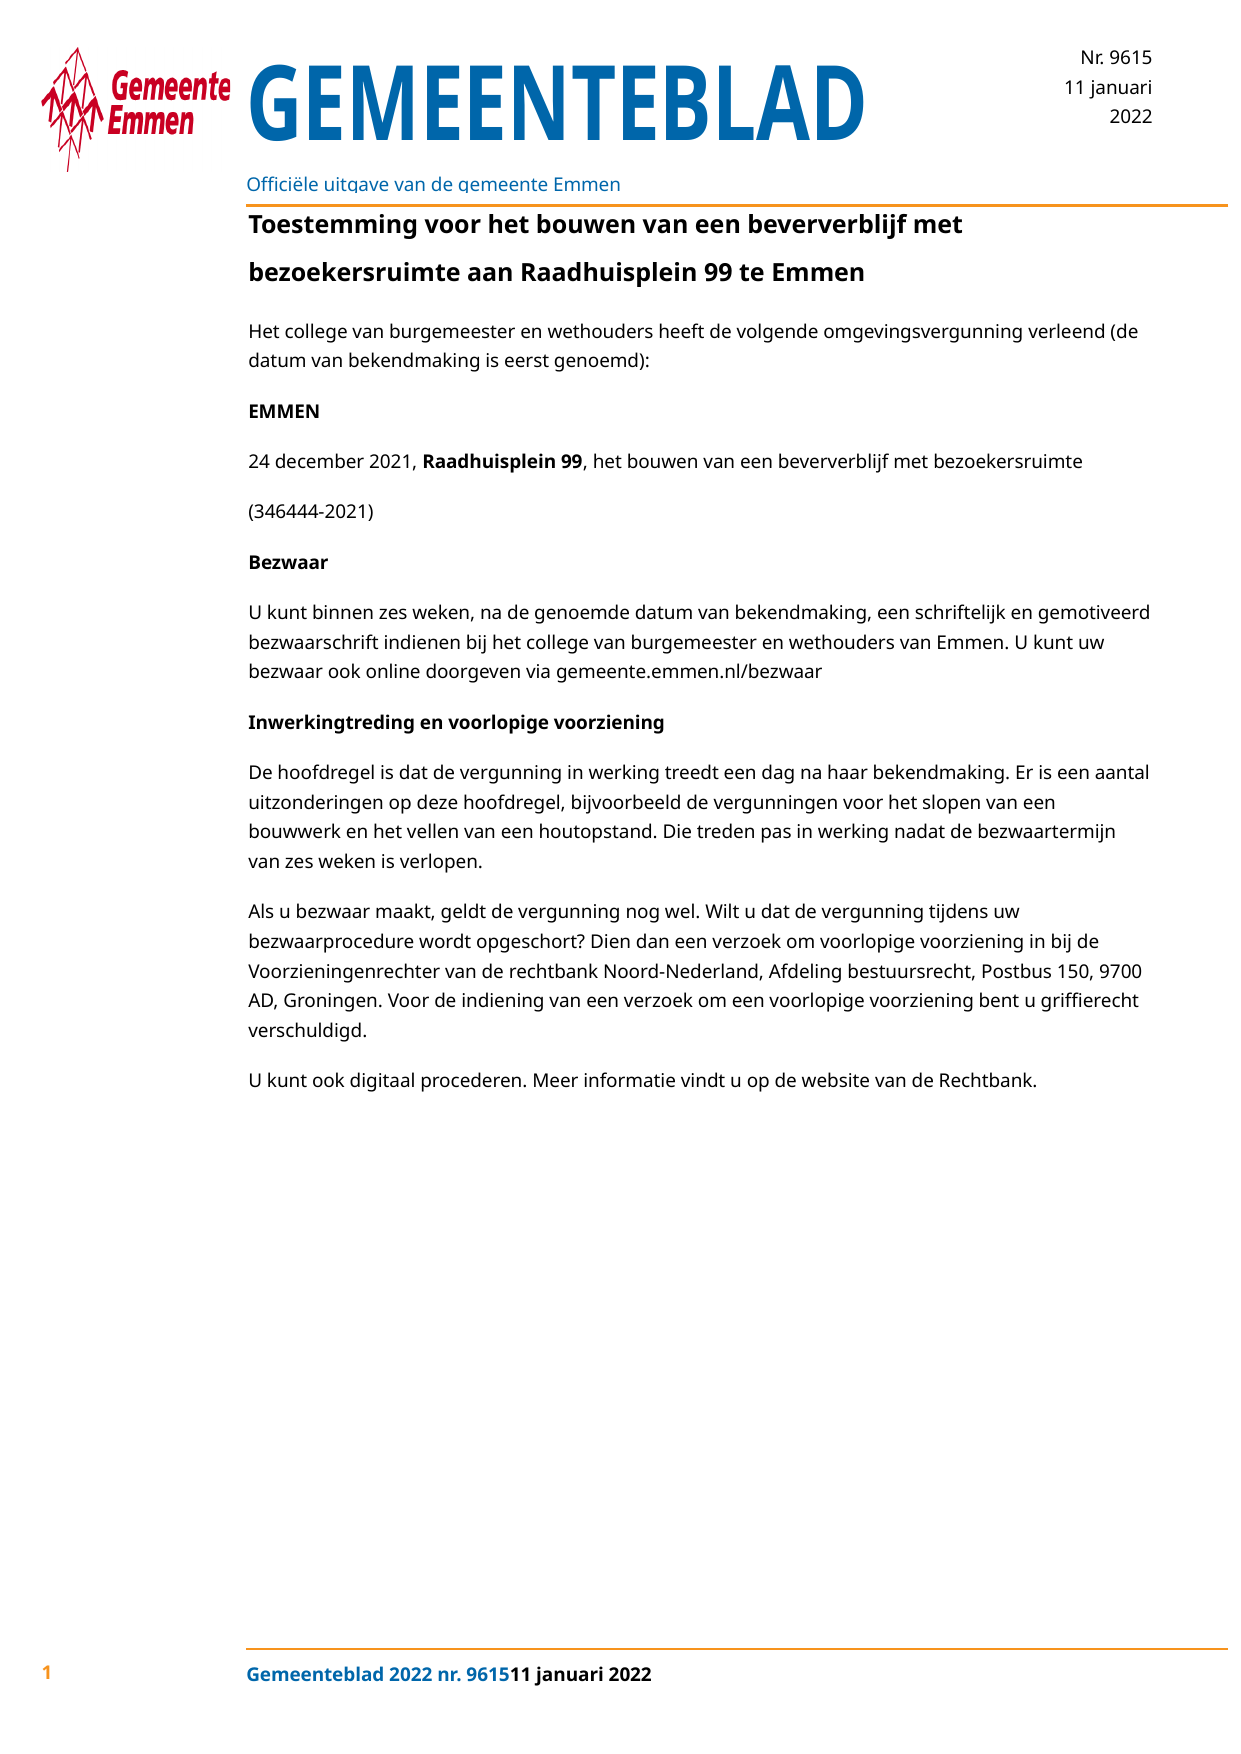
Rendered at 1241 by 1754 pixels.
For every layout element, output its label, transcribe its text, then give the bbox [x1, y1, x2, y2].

text Inwerkingtreding en voorlopige voorziening [248, 709, 1152, 735]
text De hoofdregel is dat de vergunning in werking treedt een dag na haar bekendmaking. Er is een aantal uitzonderingen op deze hoofdregel, bijvoorbeeld de vergunningen voor het slopen van een bouwwerk en het vellen van een houtopstand. Die treden pas in werking nadat de bezwaartermijn van zes weken is verlopen. [248, 759, 1152, 874]
text (346444-2021) [248, 499, 1152, 524]
text U kunt ook digitaal procederen. Meer informatie vindt u op de website van de Rechtbank. [248, 1067, 1152, 1093]
text Toestemming voor het bouwen van een beververblijf met bezoekersruimte aan Raadhuisplein 99 te Emmen [248, 207, 1152, 288]
text Het college van burgemeester en wethouders heeft de volgende omgevingsvergunning verleend (de datum van bekendmaking is eerst genoemd): [248, 318, 1152, 373]
picture [41, 47, 231, 172]
text Als u bezwaar maakt, geldt de vergunning nog wel. Wilt u dat de vergunning tijdens uw bezwaarprocedure wordt opgeschort? Dien dan een verzoek om voorlopige voorziening in bij de Voorzieningenrechter van de rechtbank Noord-Nederland, Afdeling bestuursrecht, Postbus 150, 9700 AD, Groningen. Voor de indiening van een verzoek om een voorlopige voorziening bent u griffierecht verschuldigd. [248, 899, 1152, 1043]
text 24 december 2021, Raadhuisplein 99, het bouwen van een beververblijf met bezoekersruimte [248, 448, 1152, 474]
text U kunt binnen zes weken, na de genoemde datum van bekendmaking, een schriftelijk en gemotiveerd bezwaarschrift indienen bij het college van burgemeester en wethouders van Emmen. U kunt uw bezwaar ook online doorgeven via gemeente.emmen.nl/bezwaar [248, 599, 1152, 684]
text Bezwaar [248, 549, 1152, 575]
text EMMEN [248, 398, 1152, 424]
